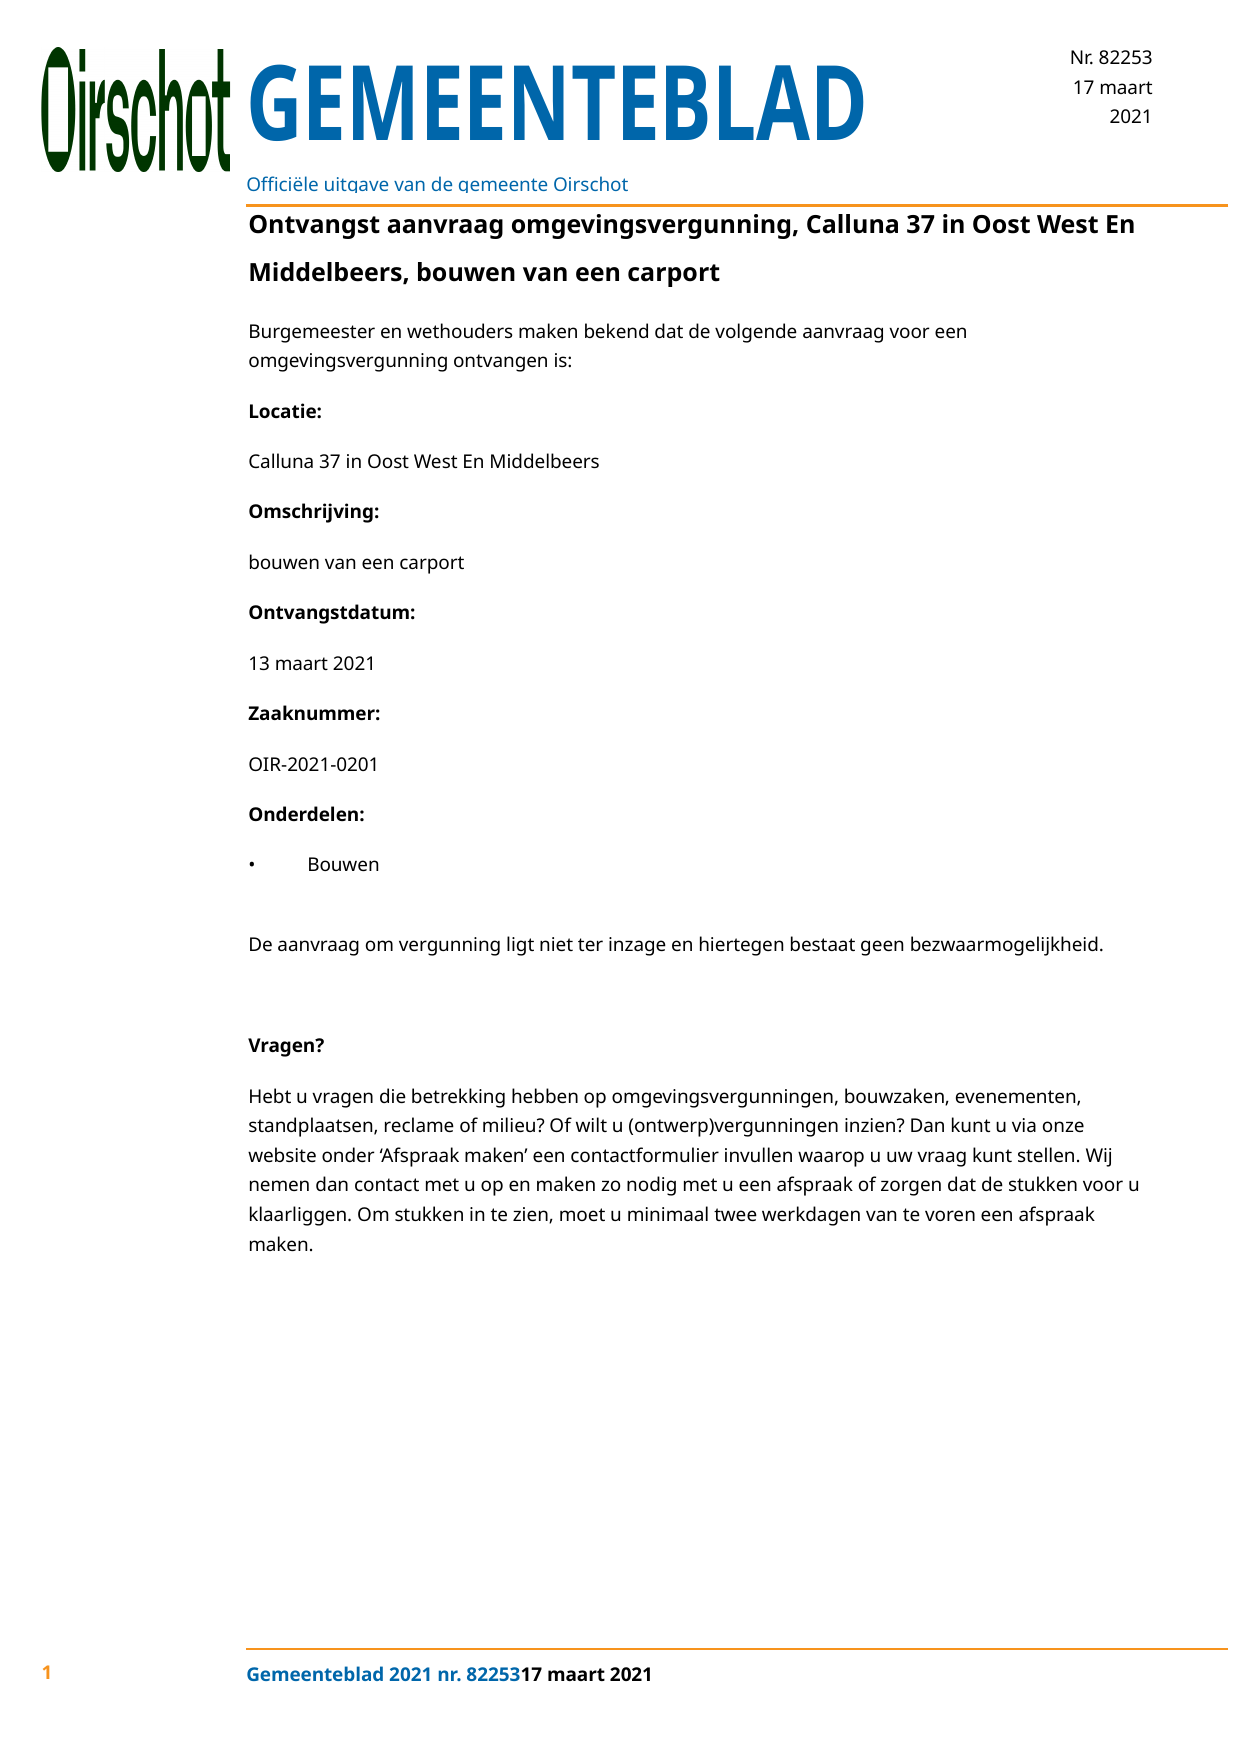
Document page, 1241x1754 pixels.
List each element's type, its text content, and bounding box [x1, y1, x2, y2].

text Zaaknummer: [248, 700, 1152, 726]
text Onderdelen: [248, 801, 1152, 827]
text 13 maart 2021 [248, 650, 1152, 676]
text Ontvangstdatum: [248, 599, 1152, 625]
text Omschrijving: [248, 499, 1152, 524]
text Ontvangst aanvraag omgevingsvergunning, Calluna 37 in Oost West En Middelbeers, bouwen van een carport [248, 207, 1152, 288]
text OIR-2021-0201 [248, 751, 1152, 777]
list Bouwen [248, 852, 1152, 877]
text Hebt u vragen die betrekking hebben op omgevingsvergunningen, bouwzaken, evenementen, standplaatsen, reclame of milieu? Of wilt u (ontwerp)vergunningen inzien? Dan kunt u via onze website onder ‘Afspraak maken’ een contactformulier invullen waarop u uw vraag kunt stellen. Wij nemen dan contact met u op en maken zo nodig met u een afspraak of zorgen dat de stukken voor u klaarliggen. Om stukken in te zien, moet u minimaal twee werkdagen van te voren een afspraak maken. [248, 1083, 1152, 1257]
text Vragen? [248, 1032, 1152, 1058]
picture [41, 47, 231, 172]
text De aanvraag om vergunning ligt niet ter inzage en hiertegen bestaat geen bezwaarmogelijkheid. [248, 932, 1152, 957]
text Calluna 37 in Oost West En Middelbeers [248, 448, 1152, 474]
text bouwen van een carport [248, 549, 1152, 575]
text Burgemeester en wethouders maken bekend dat de volgende aanvraag voor een omgevingsvergunning ontvangen is: [248, 318, 1152, 373]
text Locatie: [248, 398, 1152, 424]
